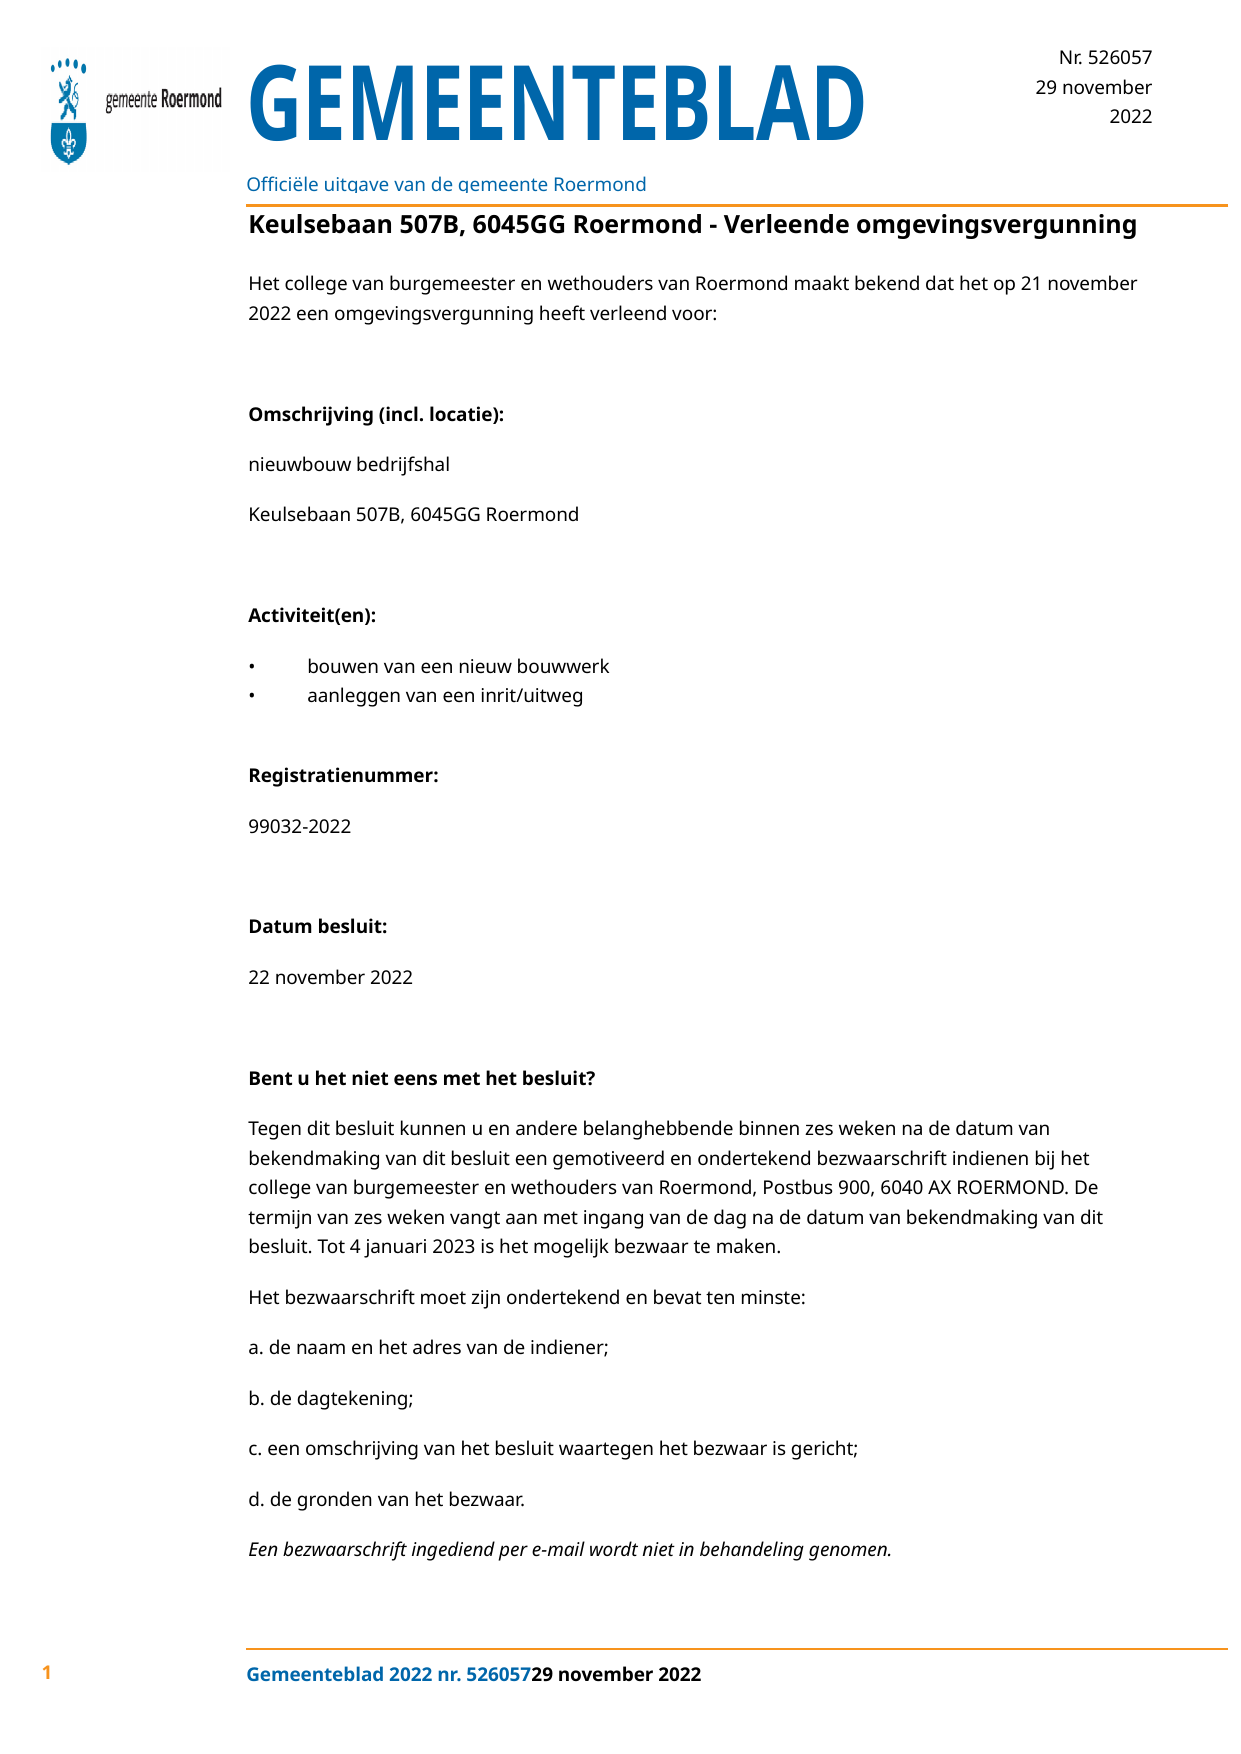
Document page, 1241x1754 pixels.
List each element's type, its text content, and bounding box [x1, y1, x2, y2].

text b. de dagtekening; [248, 1385, 1152, 1411]
text 22 november 2022 [248, 964, 1152, 990]
text Keulsebaan 507B, 6045GG Roermond - Verleende omgevingsvergunning [248, 207, 1152, 241]
text d. de gronden van het bezwaar. [248, 1486, 1152, 1511]
text Het bezwaarschrift moet zijn ondertekend en bevat ten minste: [248, 1284, 1152, 1310]
list aanleggen van een inrit/uitweg [248, 682, 1152, 708]
text Een bezwaarschrift ingediend per e-mail wordt niet in behandeling genomen. [248, 1536, 1152, 1562]
text nieuwbouw bedrijfshal [248, 451, 1152, 477]
text c. een omschrijving van het besluit waartegen het bezwaar is gericht; [248, 1435, 1152, 1461]
list bouwen van een nieuw bouwwerk [248, 653, 1152, 678]
text Het college van burgemeester en wethouders van Roermond maakt bekend dat het op 21 november 2022 een omgevingsvergunning heeft verleend voor: [248, 270, 1152, 326]
text Activiteit(en): [248, 602, 1152, 628]
text Datum besluit: [248, 914, 1152, 939]
text Tegen dit besluit kunnen u en andere belanghebbende binnen zes weken na de datum van bekendmaking van dit besluit een gemotiveerd en ondertekend bezwaarschrift indienen bij het college van burgemeester en wethouders van Roermond, Postbus 900, 6040 AX ROERMOND. De termijn van zes weken vangt aan met ingang van de dag na de datum van bekendmaking van dit besluit. Tot 4 januari 2023 is het mogelijk bezwaar te maken. [248, 1115, 1152, 1259]
text 99032-2022 [248, 813, 1152, 838]
text Registratienummer: [248, 762, 1152, 788]
text a. de naam en het adres van de indiener; [248, 1334, 1152, 1360]
text Omschrijving (incl. locatie): [248, 401, 1152, 426]
text Keulsebaan 507B, 6045GG Roermond [248, 502, 1152, 527]
picture [41, 47, 231, 172]
text Bent u het niet eens met het besluit? [248, 1065, 1152, 1091]
